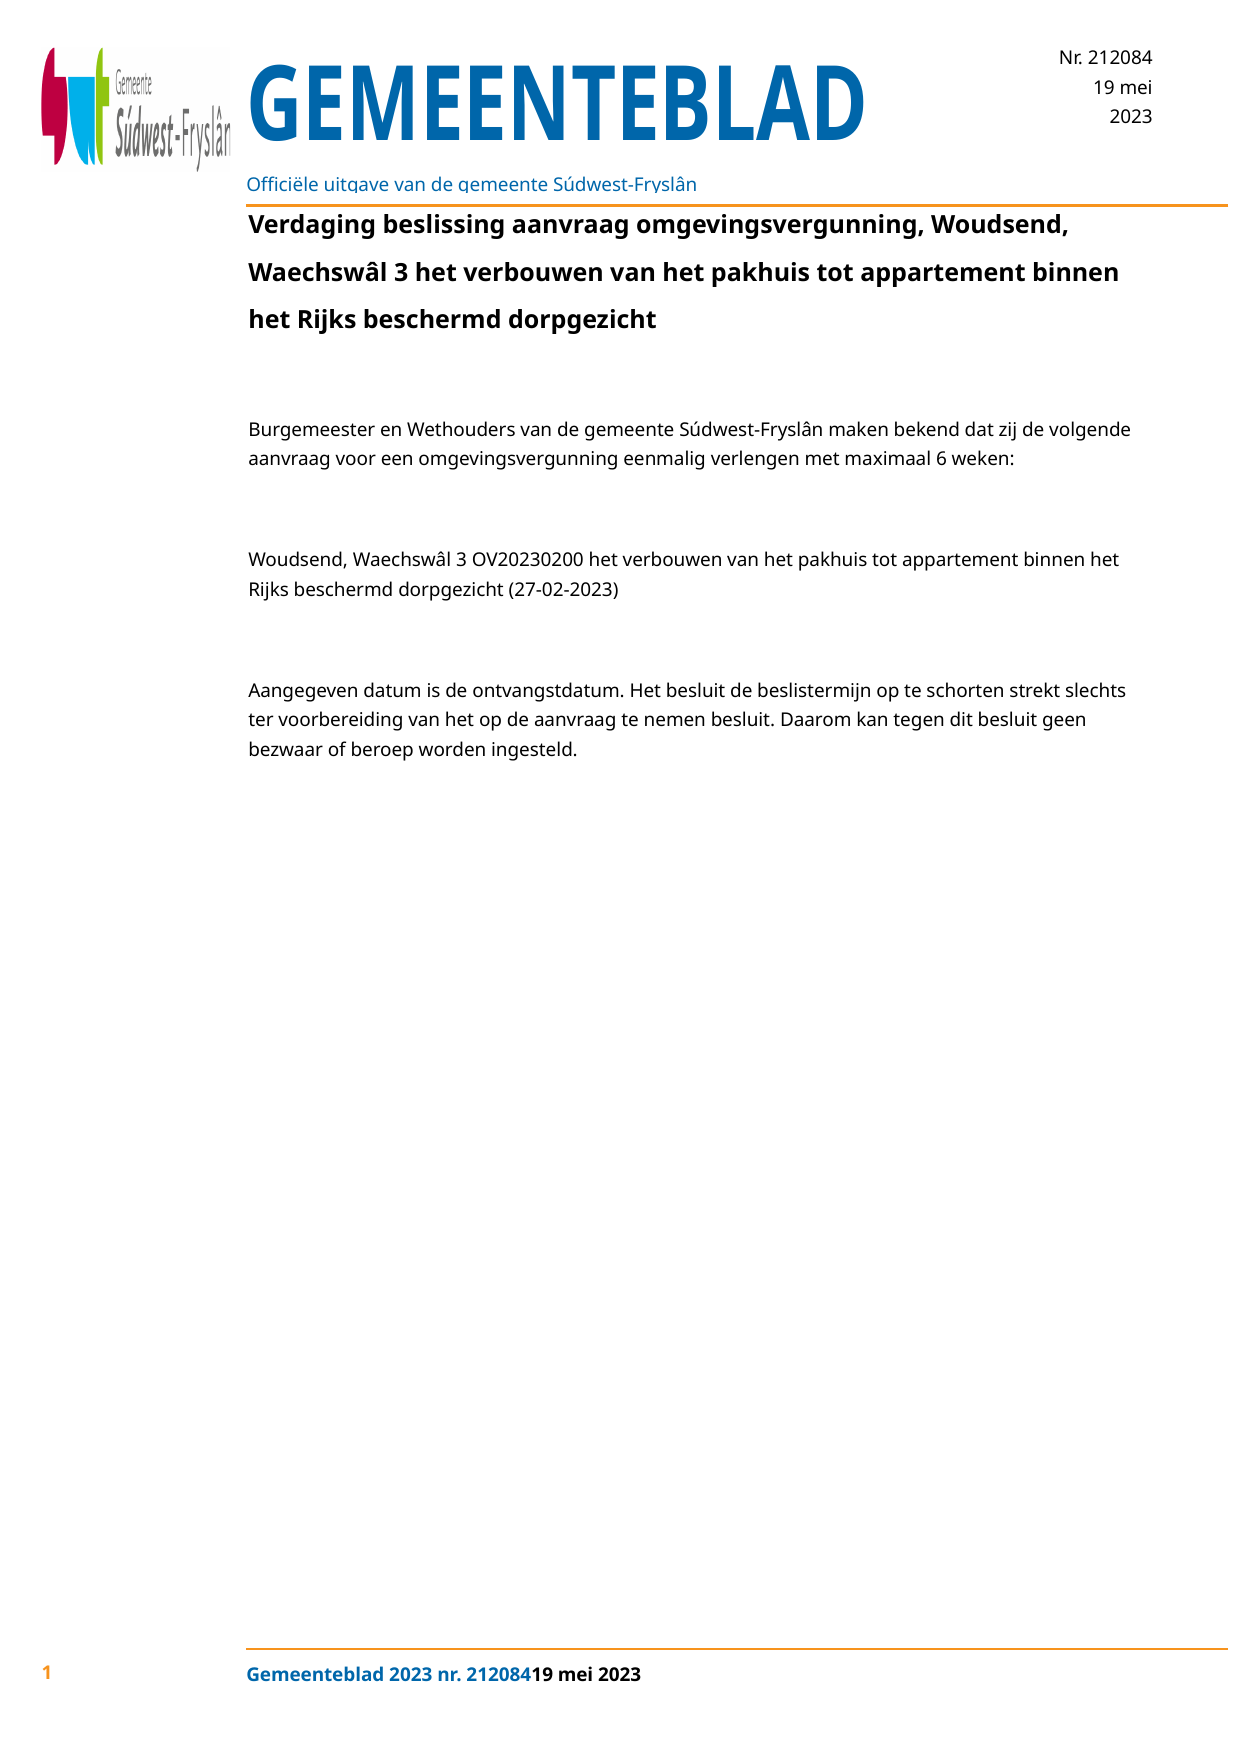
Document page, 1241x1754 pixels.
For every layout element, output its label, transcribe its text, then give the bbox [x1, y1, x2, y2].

text Verdaging beslissing aanvraag omgevingsvergunning, Woudsend, Waechswâl 3 het verbouwen van het pakhuis tot appartement binnen het Rijks beschermd dorpgezicht [248, 207, 1152, 336]
text Aangegeven datum is de ontvangstdatum. Het besluit de beslistermijn op te schorten strekt slechts ter voorbereiding van het op de aanvraag te nemen besluit. Daarom kan tegen dit besluit geen bezwaar of beroep worden ingesteld. [248, 677, 1152, 762]
text Burgemeester en Wethouders van de gemeente Súdwest-Fryslân maken bekend dat zij de volgende aanvraag voor een omgevingsvergunning eenmalig verlengen met maximaal 6 weken: [248, 416, 1152, 471]
text Woudsend, Waechswâl 3 OV20230200 het verbouwen van het pakhuis tot appartement binnen het Rijks beschermd dorpgezicht (27-02-2023) [248, 546, 1152, 602]
picture [41, 47, 231, 172]
